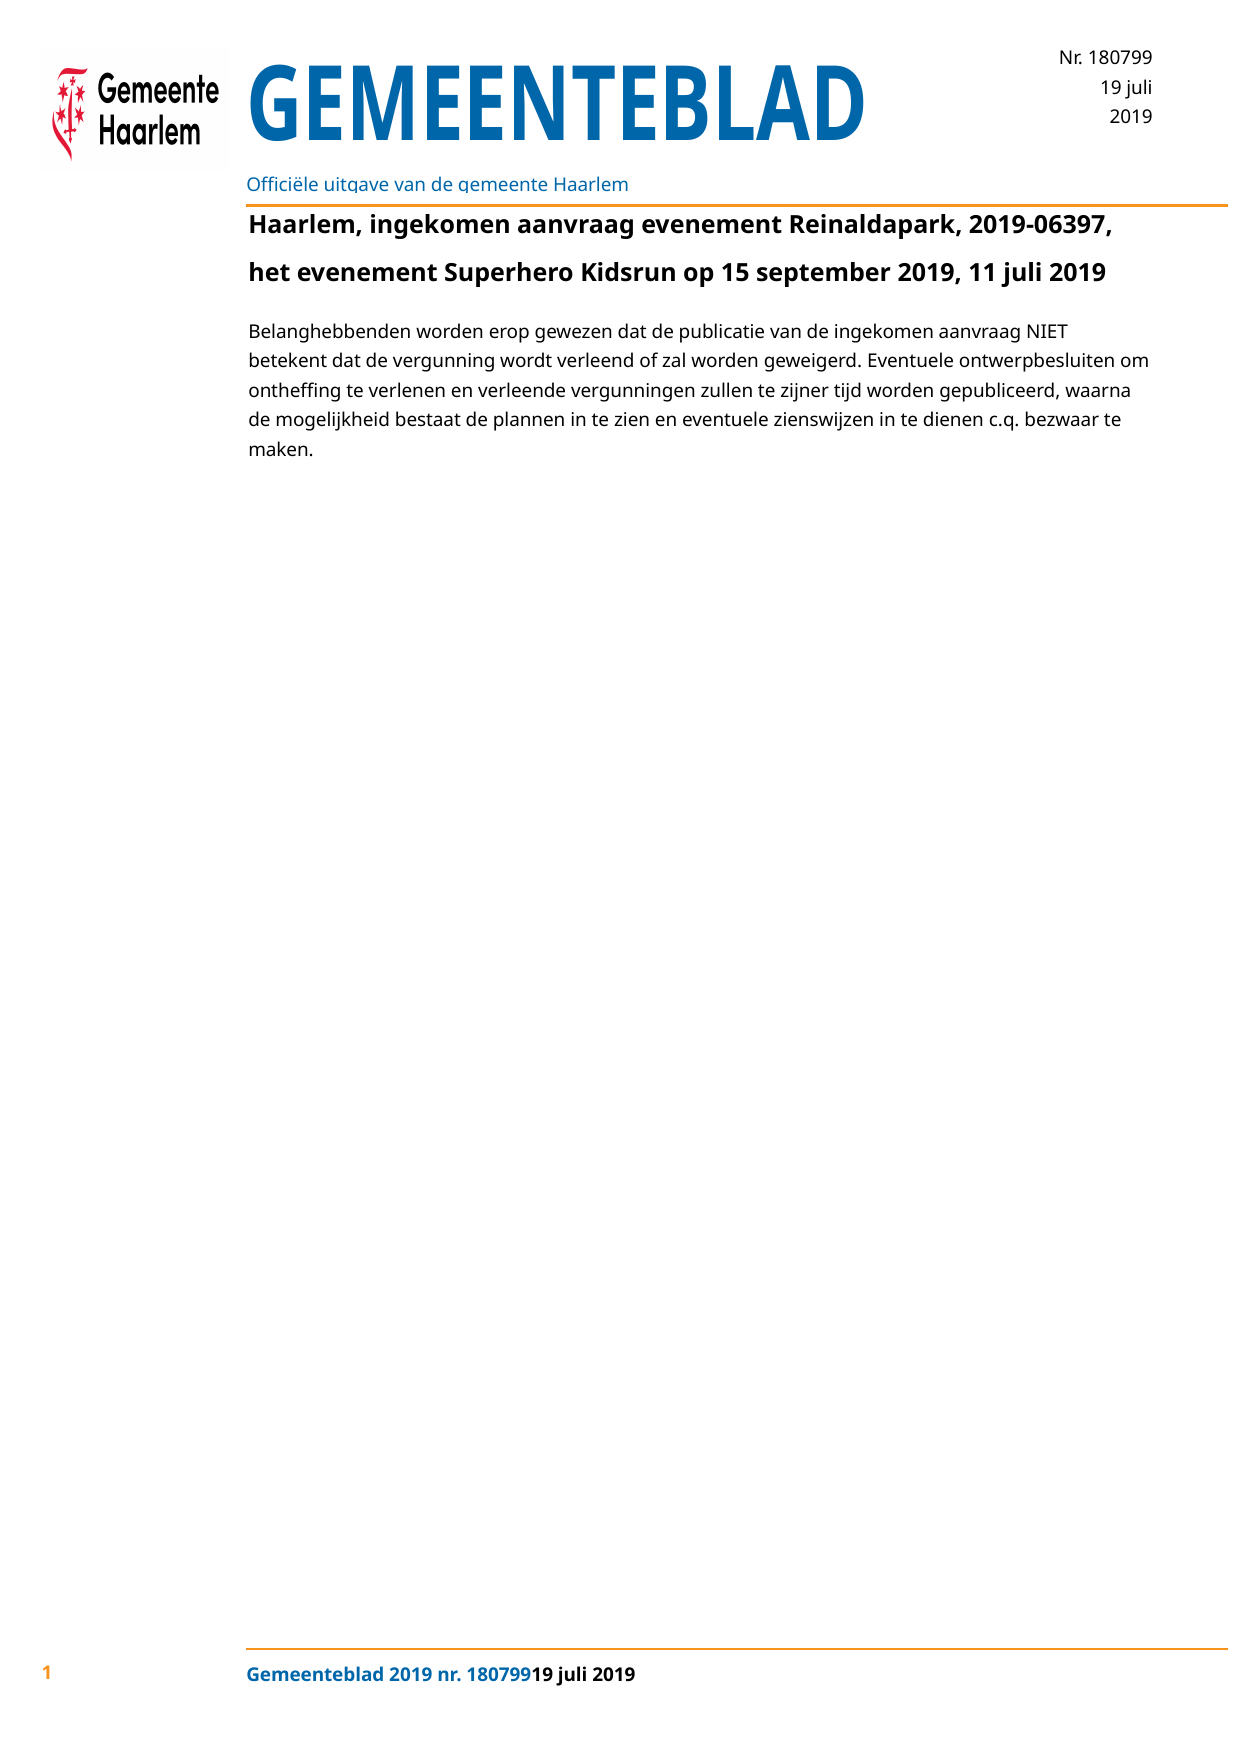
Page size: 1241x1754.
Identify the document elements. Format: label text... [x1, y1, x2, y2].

picture [41, 47, 231, 172]
text Belanghebbenden worden erop gewezen dat de publicatie van de ingekomen aanvraag NIET betekent dat de vergunning wordt verleend of zal worden geweigerd. Eventuele ontwerpbesluiten om ontheffing te verlenen en verleende vergunningen zullen te zijner tijd worden gepubliceerd, waarna de mogelijkheid bestaat de plannen in te zien en eventuele zienswijzen in te dienen c.q. bezwaar te maken. [248, 318, 1152, 462]
text Haarlem, ingekomen aanvraag evenement Reinaldapark, 2019-06397, het evenement Superhero Kidsrun op 15 september 2019, 11 juli 2019 [248, 207, 1152, 288]
